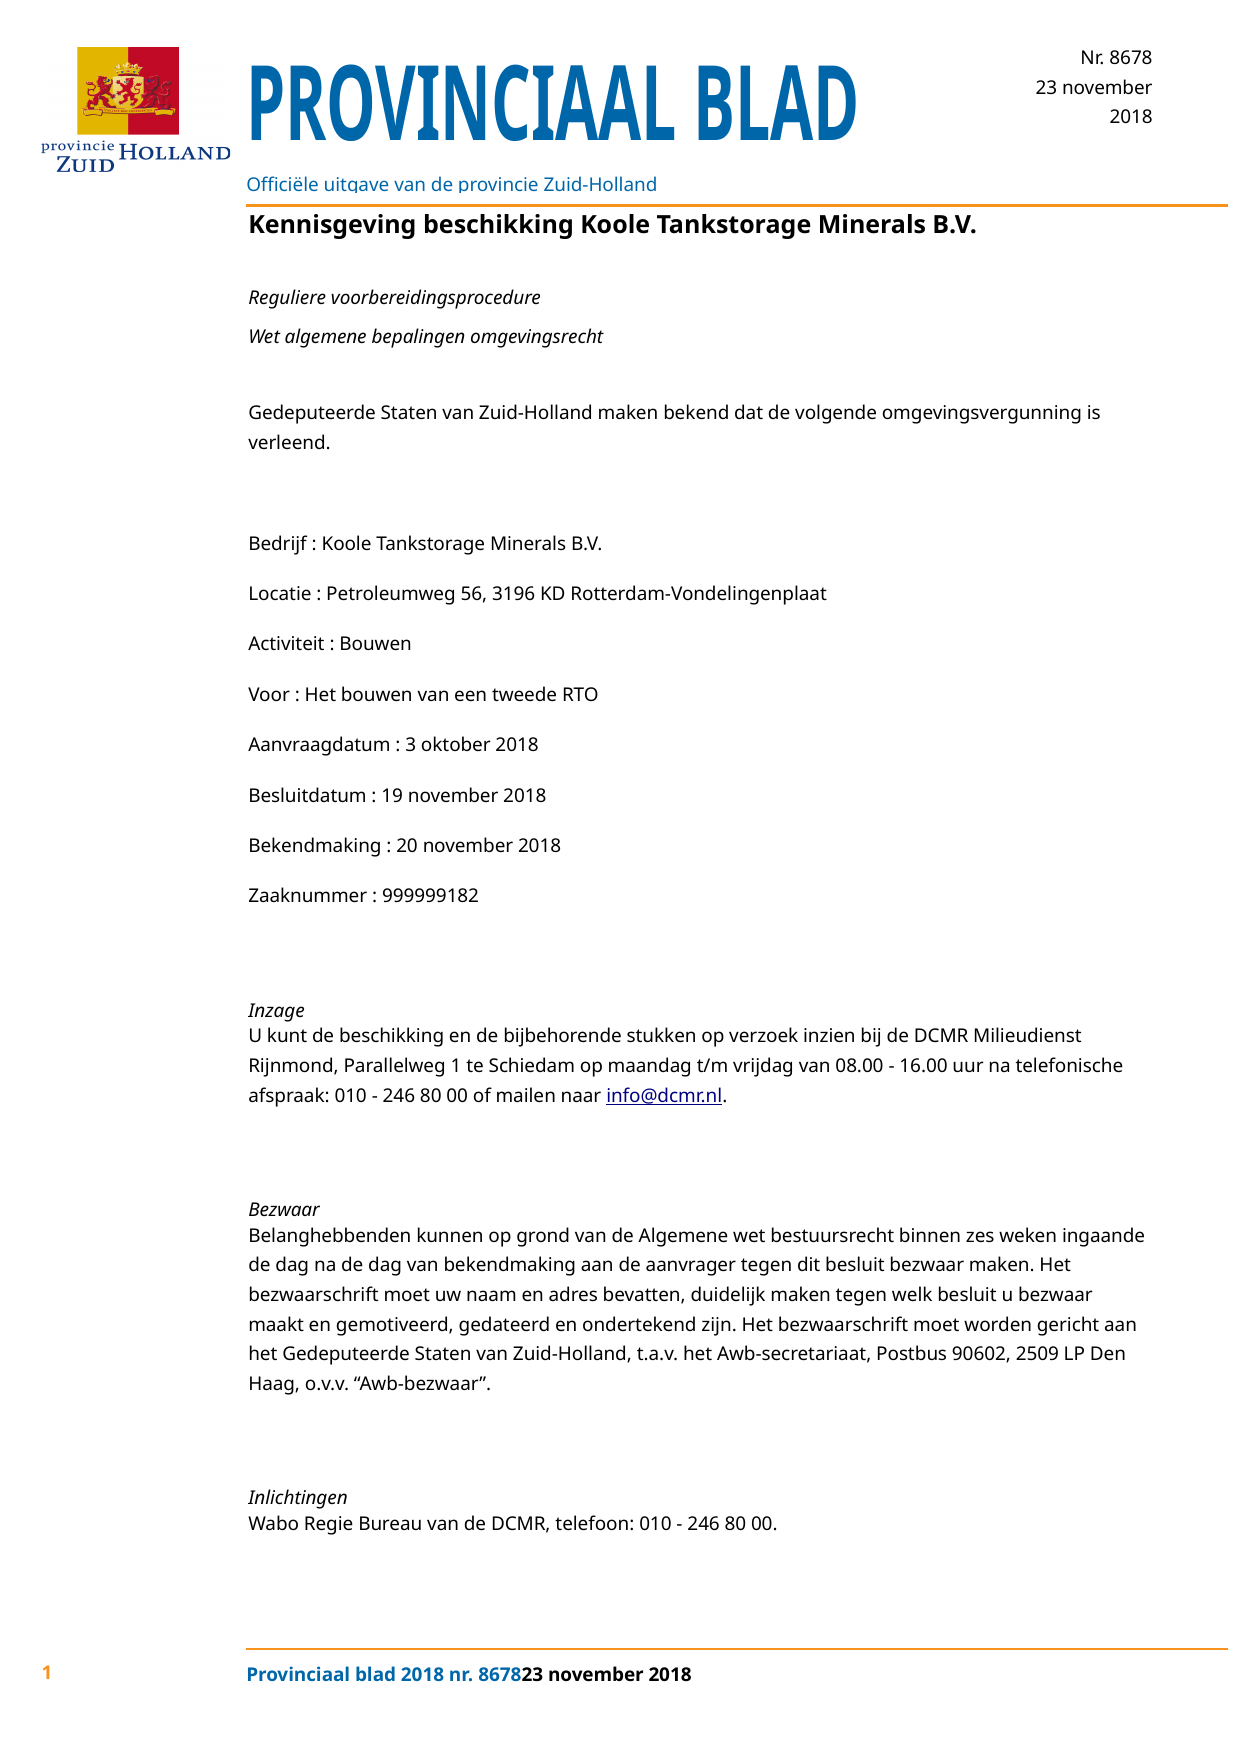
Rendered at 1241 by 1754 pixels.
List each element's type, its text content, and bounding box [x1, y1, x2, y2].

text Wabo Regie Bureau van de DCMR, telefoon: 010 - 246 80 00. [248, 1510, 1152, 1536]
text Aanvraagdatum : 3 oktober 2018 [248, 731, 1152, 757]
text Inzage [248, 997, 1152, 1023]
text Voor : Het bouwen van een tweede RTO [248, 681, 1152, 707]
picture [41, 47, 231, 172]
text Bezwaar [248, 1196, 1152, 1222]
text Belanghebbenden kunnen op grond van de Algemene wet bestuursrecht binnen zes weken ingaande de dag na de dag van bekendmaking aan de aanvrager tegen dit besluit bezwaar maken. Het bezwaarschrift moet uw naam en adres bevatten, duidelijk maken tegen welk besluit u bezwaar maakt en gemotiveerd, gedateerd en ondertekend zijn. Het bezwaarschrift moet worden gericht aan het Gedeputeerde Staten van Zuid-Holland, t.a.v. het Awb-secretariaat, Postbus 90602, 2509 LP Den Haag, o.v.v. “Awb-bezwaar”. [248, 1222, 1152, 1396]
text Wet algemene bepalingen omgevingsrecht [248, 323, 1152, 349]
text Bedrijf : Koole Tankstorage Minerals B.V. [248, 530, 1152, 555]
text U kunt de beschikking en de bijbehorende stukken op verzoek inzien bij de DCMR Milieudienst Rijnmond, Parallelweg 1 te Schiedam op maandag t/m vrijdag van 08.00 - 16.00 uur na telefonische afspraak: 010 - 246 80 00 of mailen naar info@dcmr.nl. [248, 1023, 1152, 1108]
text Besluitdatum : 19 november 2018 [248, 782, 1152, 807]
text Zaaknummer : 999999182 [248, 883, 1152, 908]
text Bekendmaking : 20 november 2018 [248, 832, 1152, 858]
text Kennisgeving beschikking Koole Tankstorage Minerals B.V. [248, 207, 1152, 241]
text Locatie : Petroleumweg 56, 3196 KD Rotterdam-Vondelingenplaat [248, 580, 1152, 606]
text Reguliere voorbereidingsprocedure [248, 284, 1152, 309]
text Activiteit : Bouwen [248, 631, 1152, 656]
text Inlichtingen [248, 1484, 1152, 1510]
text Gedeputeerde Staten van Zuid-Holland maken bekend dat de volgende omgevingsvergunning is verleend. [248, 399, 1152, 454]
